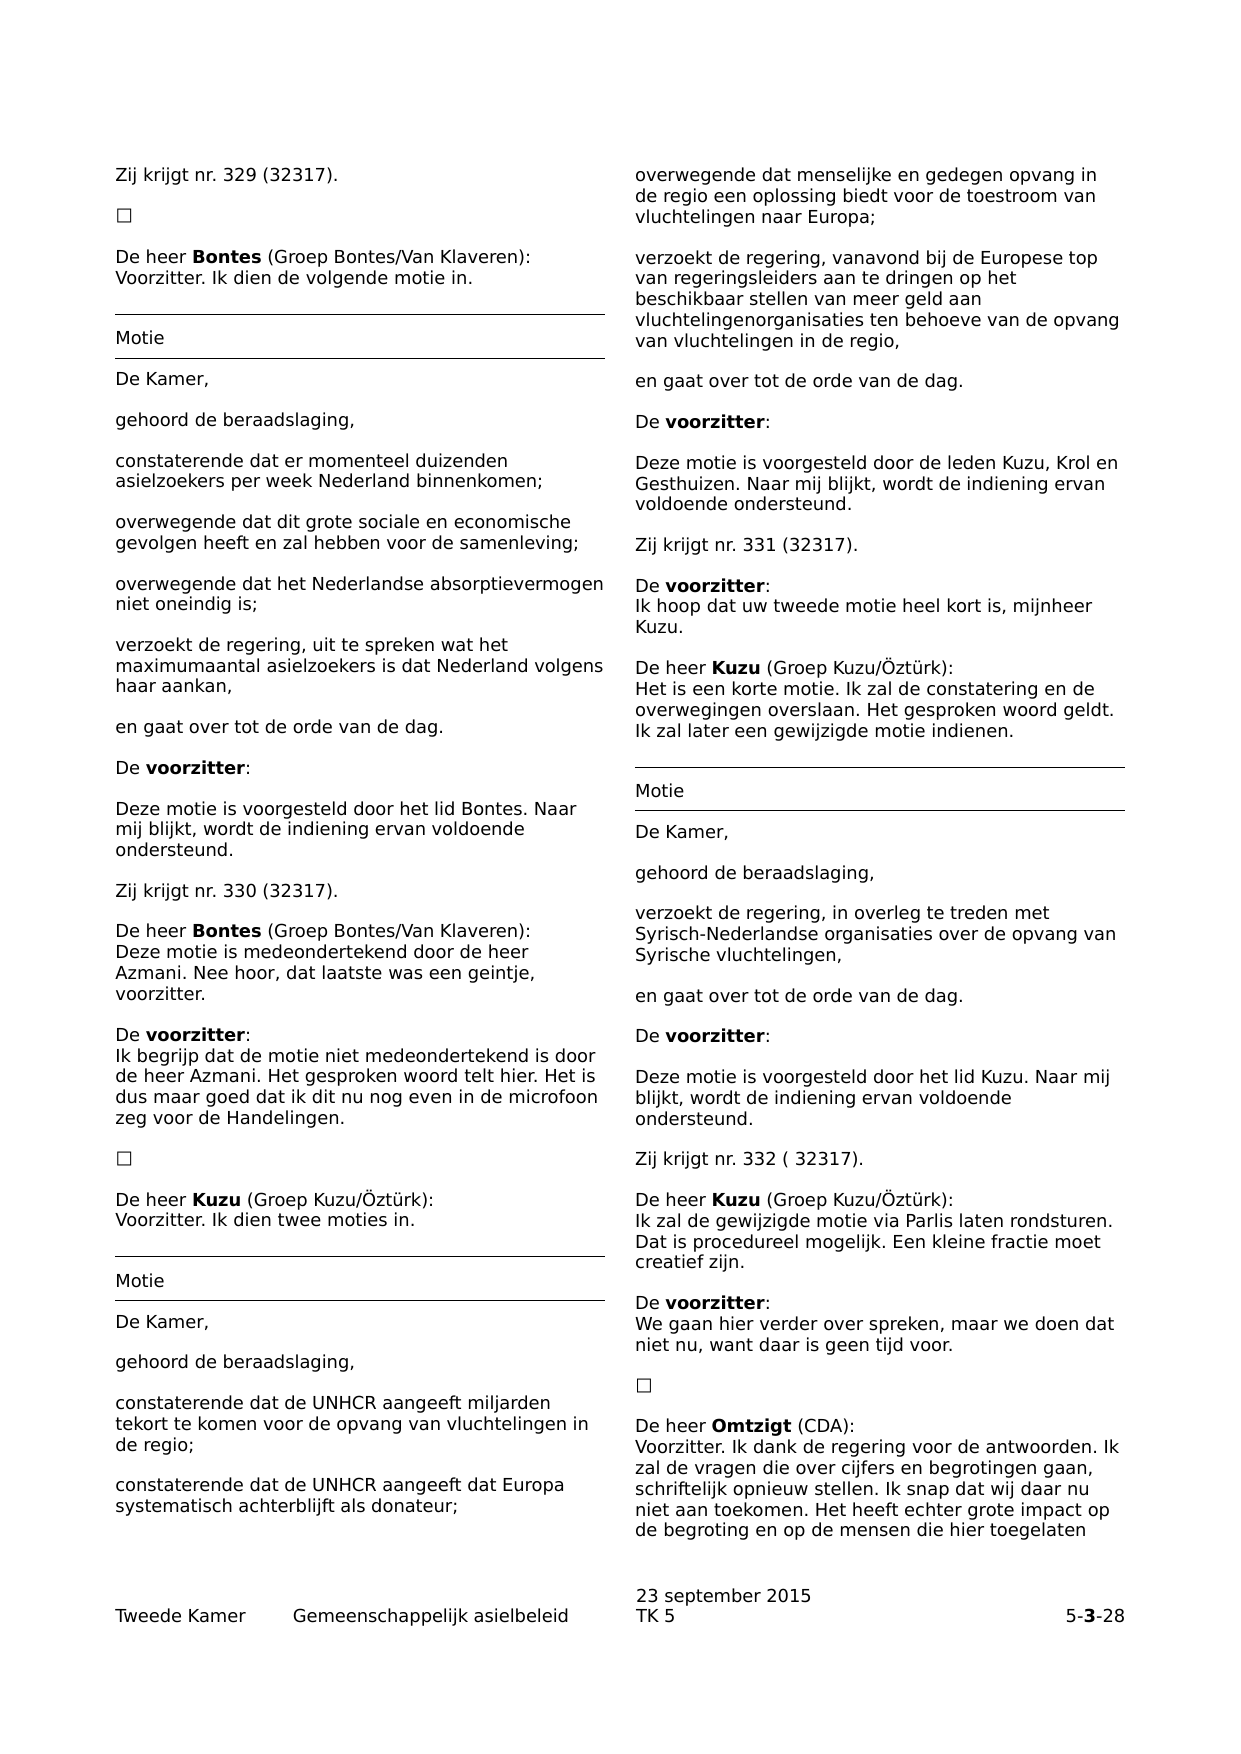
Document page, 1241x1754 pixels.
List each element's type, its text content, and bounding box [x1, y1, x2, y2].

text De heer Kuzu (Groep Kuzu/Öztürk): [635, 1190, 1125, 1211]
text Deze motie is voorgesteld door het lid Bontes. Naar mij blijkt, wordt de indiening ervan voldoende ondersteund. [115, 798, 605, 861]
text verzoekt de regering, uit te spreken wat het maximumaantal asielzoekers is dat Nederland volgens haar aankan, [115, 635, 605, 697]
text Het is een korte motie. Ik zal de constatering en de overwegingen overslaan. Het gesproken woord geldt. Ik zal later een gewijzigde motie indienen. [635, 679, 1125, 741]
text Ik begrijp dat de motie niet medeondertekend is door de heer Azmani. Het gesproken woord telt hier. Het is dus maar goed dat ik dit nu nog even in de microfoon zeg voor de Handelingen. [115, 1045, 605, 1129]
text Deze motie is medeondertekend door de heer Azmani. Nee hoor, dat laatste was een geintje, voorzitter. [115, 942, 605, 1004]
text verzoekt de regering, in overleg te treden met Syrisch-Nederlandse organisaties over de opvang van Syrische vluchtelingen, [635, 903, 1125, 965]
text Zij krijgt nr. 330 (32317). [115, 881, 605, 901]
text gehoord de beraadslaging, [115, 410, 605, 430]
text gehoord de beraadslaging, [635, 862, 1125, 883]
text ⬜ [115, 206, 605, 227]
text overwegende dat menselijke en gedegen opvang in de regio een oplossing biedt voor de toestroom van vluchtelingen naar Europa; [635, 165, 1125, 227]
text De voorzitter: [635, 1026, 1125, 1047]
text Motie [115, 1271, 605, 1292]
text Voorzitter. Ik dank de regering voor de antwoorden. Ik zal de vragen die over cijfers en begrotingen gaan, schriftelijk opnieuw stellen. Ik snap dat wij daar nu niet aan toekomen. Het heeft echter grote impact op de begroting en op de mensen die hier toegelaten [635, 1437, 1125, 1541]
text De voorzitter: [115, 758, 605, 778]
text De heer Bontes (Groep Bontes/Van Klaveren): [115, 247, 605, 267]
text De heer Kuzu (Groep Kuzu/Öztürk): [115, 1189, 605, 1210]
text De heer Bontes (Groep Bontes/Van Klaveren): [115, 921, 605, 942]
text constaterende dat de UNHCR aangeeft dat Europa systematisch achterblijft als donateur; [115, 1475, 605, 1517]
text ⬜ [115, 1149, 605, 1169]
text Zij krijgt nr. 329 (32317). [115, 165, 605, 186]
text De voorzitter: [635, 412, 1125, 433]
text Zij krijgt nr. 331 (32317). [635, 535, 1125, 556]
text We gaan hier verder over spreken, maar we doen dat niet nu, want daar is geen tijd voor. [635, 1314, 1125, 1355]
text constaterende dat de UNHCR aangeeft miljarden tekort te komen voor de opvang van vluchtelingen in de regio; [115, 1393, 605, 1455]
text Deze motie is voorgesteld door de leden Kuzu, Krol en Gesthuizen. Naar mij blijkt, wordt de indiening ervan voldoende ondersteund. [635, 453, 1125, 515]
text De heer Omtzigt (CDA): [635, 1416, 1125, 1437]
text constaterende dat er momenteel duizenden asielzoekers per week Nederland binnenkomen; [115, 450, 605, 492]
text en gaat over tot de orde van de dag. [115, 717, 605, 738]
text Voorzitter. Ik dien twee moties in. [115, 1210, 605, 1231]
text ⬜ [635, 1375, 1125, 1396]
text verzoekt de regering, vanavond bij de Europese top van regeringsleiders aan te dringen op het beschikbaar stellen van meer geld aan vluchtelingenorganisaties ten behoeve van de opvang van vluchtelingen in de regio, [635, 247, 1125, 351]
text gehoord de beraadslaging, [115, 1352, 605, 1373]
text De Kamer, [635, 822, 1125, 842]
text overwegende dat het Nederlandse absorptievermogen niet oneindig is; [115, 573, 605, 615]
text De voorzitter: [635, 1293, 1125, 1314]
text De voorzitter: [635, 576, 1125, 596]
text De heer Kuzu (Groep Kuzu/Öztürk): [635, 658, 1125, 679]
text Motie [635, 781, 1125, 802]
text Zij krijgt nr. 332 ( 32317). [635, 1149, 1125, 1170]
text en gaat over tot de orde van de dag. [635, 985, 1125, 1006]
text De Kamer, [115, 1312, 605, 1332]
text Ik zal de gewijzigde motie via Parlis laten rondsturen. Dat is procedureel mogelijk. Een kleine fractie moet creatief zijn. [635, 1211, 1125, 1273]
text Deze motie is voorgesteld door het lid Kuzu. Naar mij blijkt, wordt de indiening ervan voldoende ondersteund. [635, 1067, 1125, 1129]
text De Kamer, [115, 369, 605, 390]
text Voorzitter. Ik dien de volgende motie in. [115, 267, 605, 288]
text en gaat over tot de orde van de dag. [635, 371, 1125, 392]
text overwegende dat dit grote sociale en economische gevolgen heeft en zal hebben voor de samenleving; [115, 512, 605, 553]
text Motie [115, 328, 605, 349]
text Ik hoop dat uw tweede motie heel kort is, mijnheer Kuzu. [635, 596, 1125, 638]
text De voorzitter: [115, 1024, 605, 1045]
